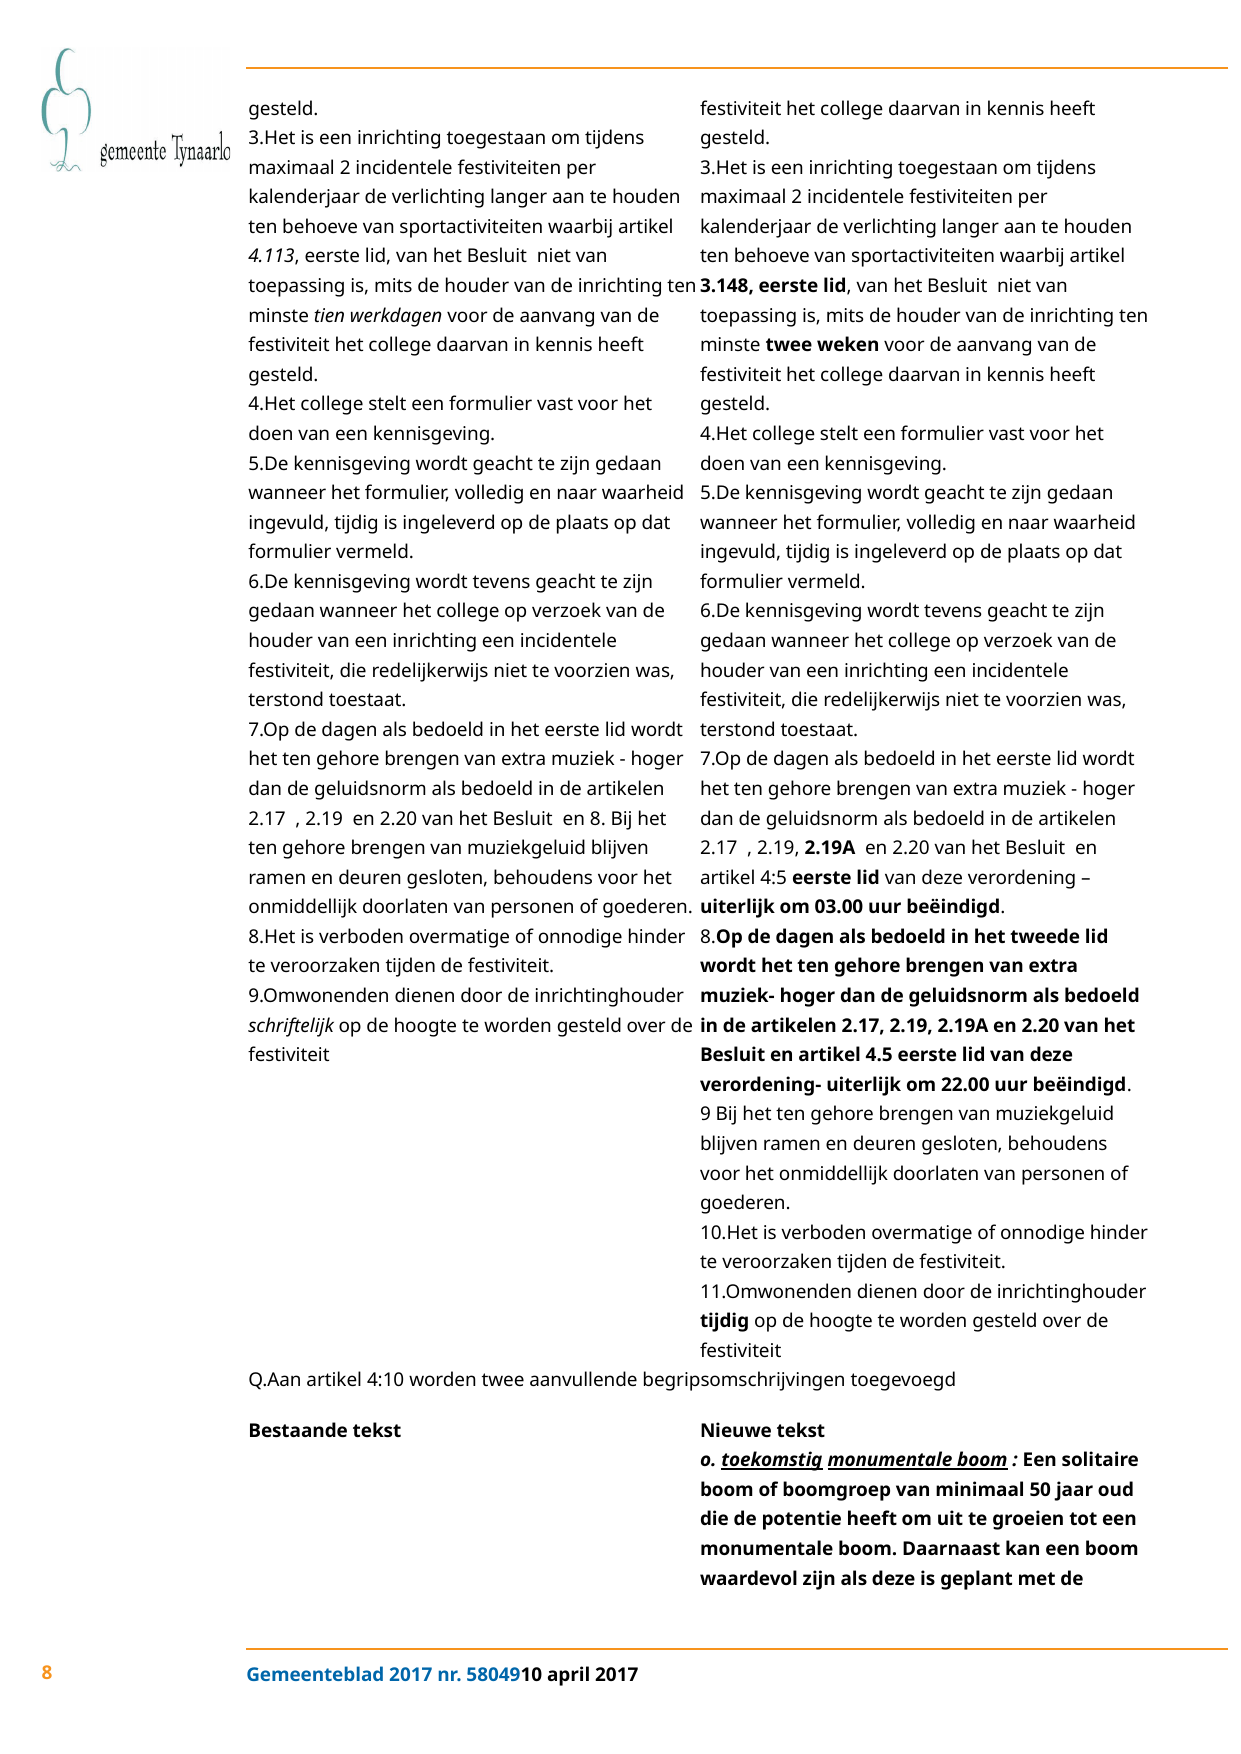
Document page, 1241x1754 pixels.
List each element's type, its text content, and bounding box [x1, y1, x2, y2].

table_header festiviteit het college daarvan in kennis heeft gesteld. 3.Het is een inrichting toegestaan om tijdens maximaal 2 incidentele festiviteiten per kalenderjaar de verlichting langer aan te houden ten behoeve van sportactiviteiten waarbij artikel 3.148, eerste lid, van het Besluit niet van toepassing is, mits de houder van de inrichting ten minste twee weken voor de aanvang van de festiviteit het college daarvan in kennis heeft gesteld. 4.Het college stelt een formulier vast voor het doen van een kennisgeving. 5.De kennisgeving wordt geacht te zijn gedaan wanneer het formulier, volledig en naar waarheid ingevuld, tijdig is ingeleverd op de plaats op dat formulier vermeld. 6.De kennisgeving wordt tevens geacht te zijn gedaan wanneer het college op verzoek van de houder van een inrichting een incidentele festiviteit, die redelijkerwijs niet te voorzien was, terstond toestaat. 7.Op de dagen als bedoeld in het eerste lid wordt het ten gehore brengen van extra muziek - hoger dan de geluidsnorm als bedoeld in de artikelen 2.17 , 2.19, 2.19A en 2.20 van het Besluit en artikel 4:5 eerste lid van deze verordening – uiterlijk om 03.00 uur beëindigd. 8.Op de dagen als bedoeld in het tweede lid wordt het ten gehore brengen van extra muziek- hoger dan de geluidsnorm als bedoeld in de artikelen 2.17, 2.19, 2.19A en 2.20 van het Besluit en artikel 4.5 eerste lid van deze verordening- uiterlijk om 22.00 uur beëindigd. 9 Bij het ten gehore brengen van muziekgeluid blijven ramen en deuren gesloten, behoudens voor het onmiddellijk doorlaten van personen of goederen. 10.Het is verboden overmatige of onnodige hinder te veroorzaken tijden de festiviteit. 11.Omwonenden dienen door de inrichtinghouder tijdig op de hoogte te worden gesteld over de festiviteit [700, 95, 1152, 1363]
table_header Nieuwe tekst o. toekomstig monumentale boom : Een solitaire boom of boomgroep van minimaal 50 jaar oud die de potentie heeft om uit te groeien tot een monumentale boom. Daarnaast kan een boom waardevol zijn als deze is geplant met de [700, 1417, 1152, 1590]
text Q.Aan artikel 4:10 worden twee aanvullende begripsomschrijvingen toegevoegd [248, 1366, 1152, 1392]
picture [41, 47, 231, 172]
table_header Bestaande tekst [248, 1417, 700, 1590]
table_header gesteld. 3.Het is een inrichting toegestaan om tijdens maximaal 2 incidentele festiviteiten per kalenderjaar de verlichting langer aan te houden ten behoeve van sportactiviteiten waarbij artikel 4.113, eerste lid, van het Besluit niet van toepassing is, mits de houder van de inrichting ten minste tien werkdagen voor de aanvang van de festiviteit het college daarvan in kennis heeft gesteld. 4.Het college stelt een formulier vast voor het doen van een kennisgeving. 5.De kennisgeving wordt geacht te zijn gedaan wanneer het formulier, volledig en naar waarheid ingevuld, tijdig is ingeleverd op de plaats op dat formulier vermeld. 6.De kennisgeving wordt tevens geacht te zijn gedaan wanneer het college op verzoek van de houder van een inrichting een incidentele festiviteit, die redelijkerwijs niet te voorzien was, terstond toestaat. 7.Op de dagen als bedoeld in het eerste lid wordt het ten gehore brengen van extra muziek - hoger dan de geluidsnorm als bedoeld in de artikelen 2.17 , 2.19 en 2.20 van het Besluit en 8. Bij het ten gehore brengen van muziekgeluid blijven ramen en deuren gesloten, behoudens voor het onmiddellijk doorlaten van personen of goederen. 8.Het is verboden overmatige of onnodige hinder te veroorzaken tijden de festiviteit. 9.Omwonenden dienen door de inrichtinghouder schriftelijk op de hoogte te worden gesteld over de festiviteit [248, 95, 700, 1363]
